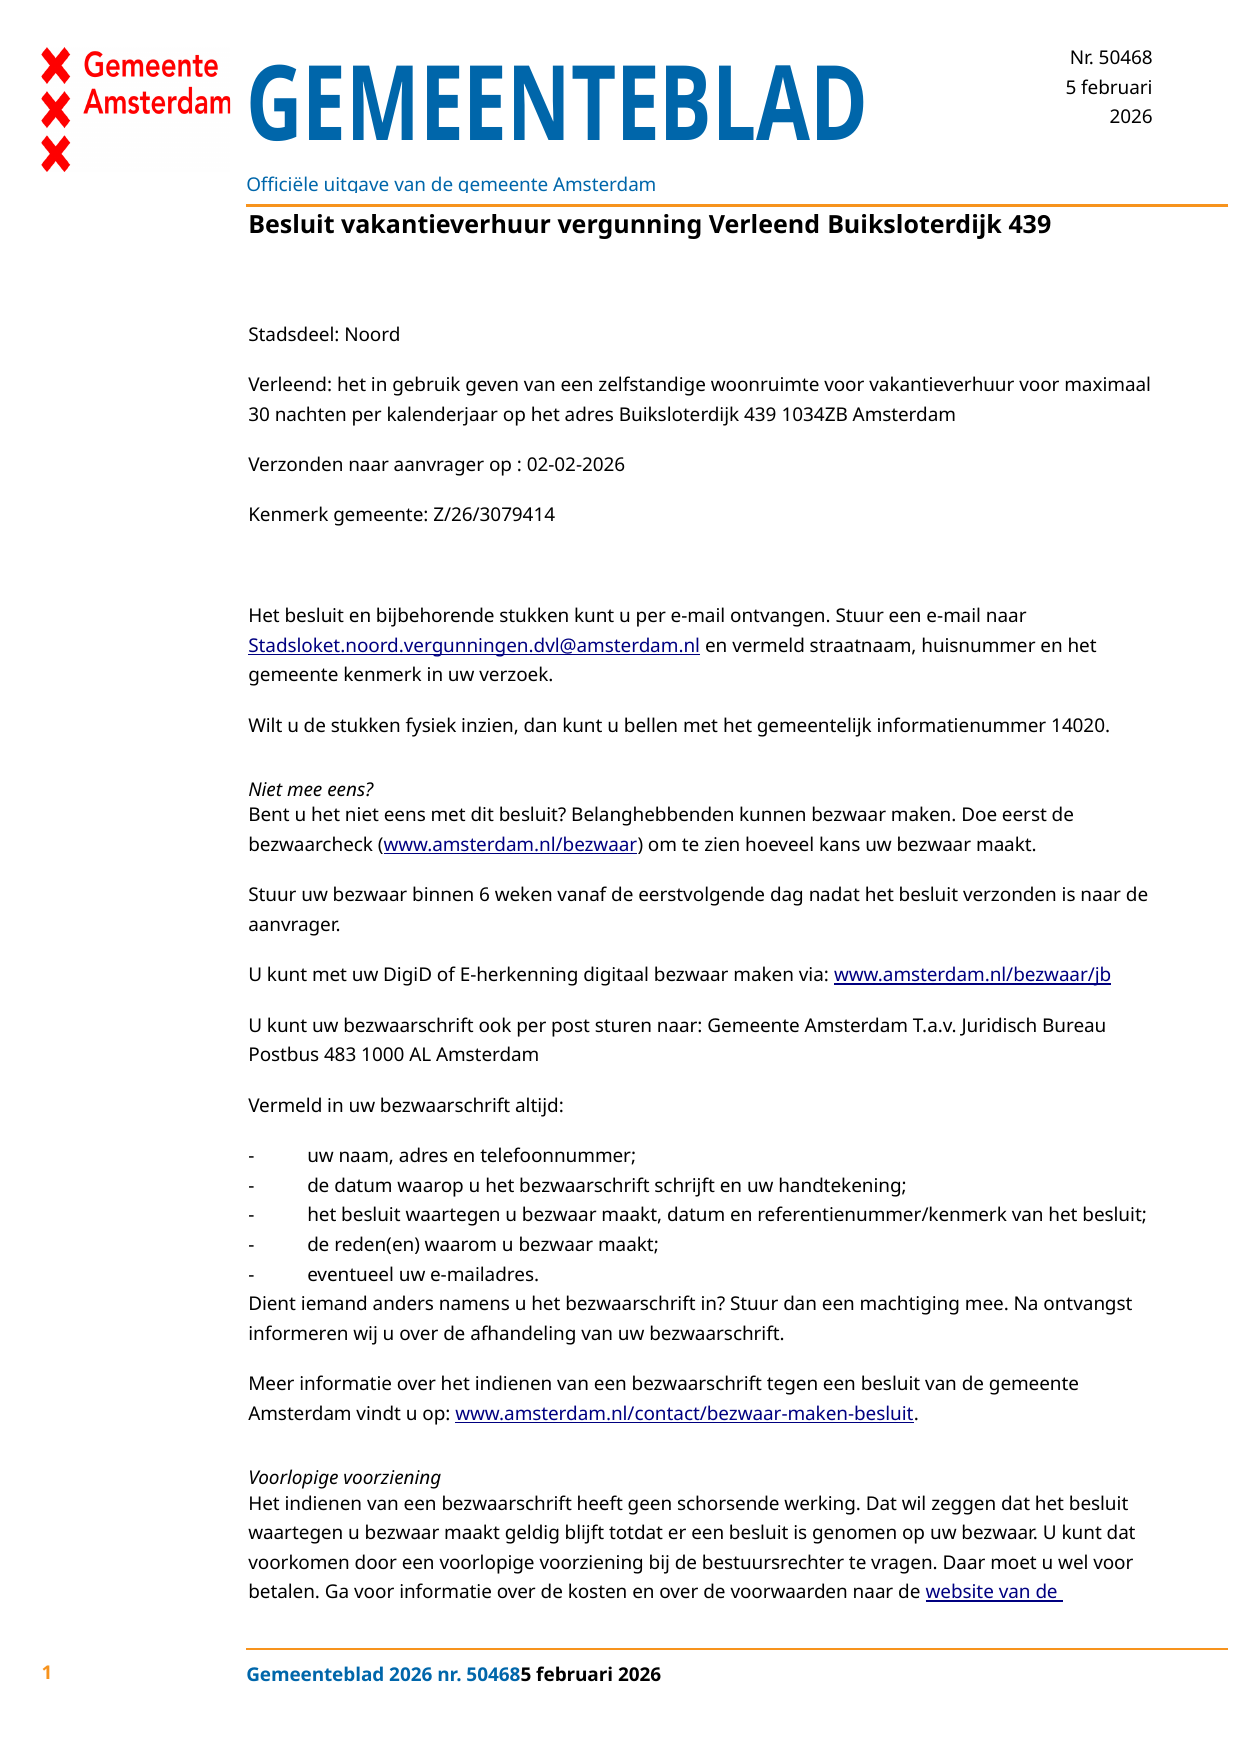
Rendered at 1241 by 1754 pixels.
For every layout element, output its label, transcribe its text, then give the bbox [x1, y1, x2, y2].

text Bent u het niet eens met dit besluit? Belanghebbenden kunnen bezwaar maken. Doe eerst de bezwaarcheck (www.amsterdam.nl/bezwaar) om te zien hoeveel kans uw bezwaar maakt. [248, 802, 1152, 857]
text U kunt met uw DigiD of E-herkenning digitaal bezwaar maken via: www.amsterdam.nl/bezwaar/jb [248, 962, 1152, 987]
text Het besluit en bijbehorende stukken kunt u per e-mail ontvangen. Stuur een e-mail naar Stadsloket.noord.vergunningen.dvl@amsterdam.nl en vermeld straatnaam, huisnummer en het gemeente kenmerk in uw verzoek. [248, 602, 1152, 687]
text Het indienen van een bezwaarschrift heeft geen schorsende werking. Dat wil zeggen dat het besluit waartegen u bezwaar maakt geldig blijft totdat er een besluit is genomen op uw bezwaar. U kunt dat voorkomen door een voorlopige voorziening bij de bestuursrechter te vragen. Daar moet u wel voor betalen. Ga voor informatie over de kosten en over de voorwaarden naar de website van de [248, 1490, 1152, 1604]
text Besluit vakantieverhuur vergunning Verleend Buiksloterdijk 439 [248, 207, 1152, 241]
list het besluit waartegen u bezwaar maakt, datum en referentienummer/kenmerk van het besluit; [248, 1202, 1152, 1227]
text Stadsdeel: Noord [248, 321, 1152, 346]
text Vermeld in uw bezwaarschrift altijd: [248, 1092, 1152, 1118]
text Wilt u de stukken fysiek inzien, dan kunt u bellen met het gemeentelijk informatienummer 14020. [248, 712, 1152, 738]
list eventueel uw e-mailadres. [248, 1261, 1152, 1287]
text Stuur uw bezwaar binnen 6 weken vanaf de eerstvolgende dag nadat het besluit verzonden is naar de aanvrager. [248, 882, 1152, 937]
list uw naam, adres en telefoonnummer; [248, 1142, 1152, 1168]
picture [41, 47, 231, 172]
text Meer informatie over het indienen van een bezwaarschrift tegen een besluit van de gemeente Amsterdam vindt u op: www.amsterdam.nl/contact/bezwaar-maken-besluit. [248, 1370, 1152, 1426]
list de datum waarop u het bezwaarschrift schrijft en uw handtekening; [248, 1172, 1152, 1198]
text Niet mee eens? [248, 776, 1152, 802]
text U kunt uw bezwaarschrift ook per post sturen naar: Gemeente Amsterdam T.a.v. Juridisch Bureau Postbus 483 1000 AL Amsterdam [248, 1012, 1152, 1067]
text Verleend: het in gebruik geven van een zelfstandige woonruimte voor vakantieverhuur voor maximaal 30 nachten per kalenderjaar op het adres Buiksloterdijk 439 1034ZB Amsterdam [248, 371, 1152, 426]
text Verzonden naar aanvrager op : 02-02-2026 [248, 451, 1152, 477]
list de reden(en) waarom u bezwaar maakt; [248, 1231, 1152, 1257]
text Dient iemand anders namens u het bezwaarschrift in? Stuur dan een machtiging mee. Na ontvangst informeren wij u over de afhandeling van uw bezwaarschrift. [248, 1290, 1152, 1346]
text Kenmerk gemeente: Z/26/3079414 [248, 502, 1152, 527]
text Voorlopige voorziening [248, 1464, 1152, 1490]
